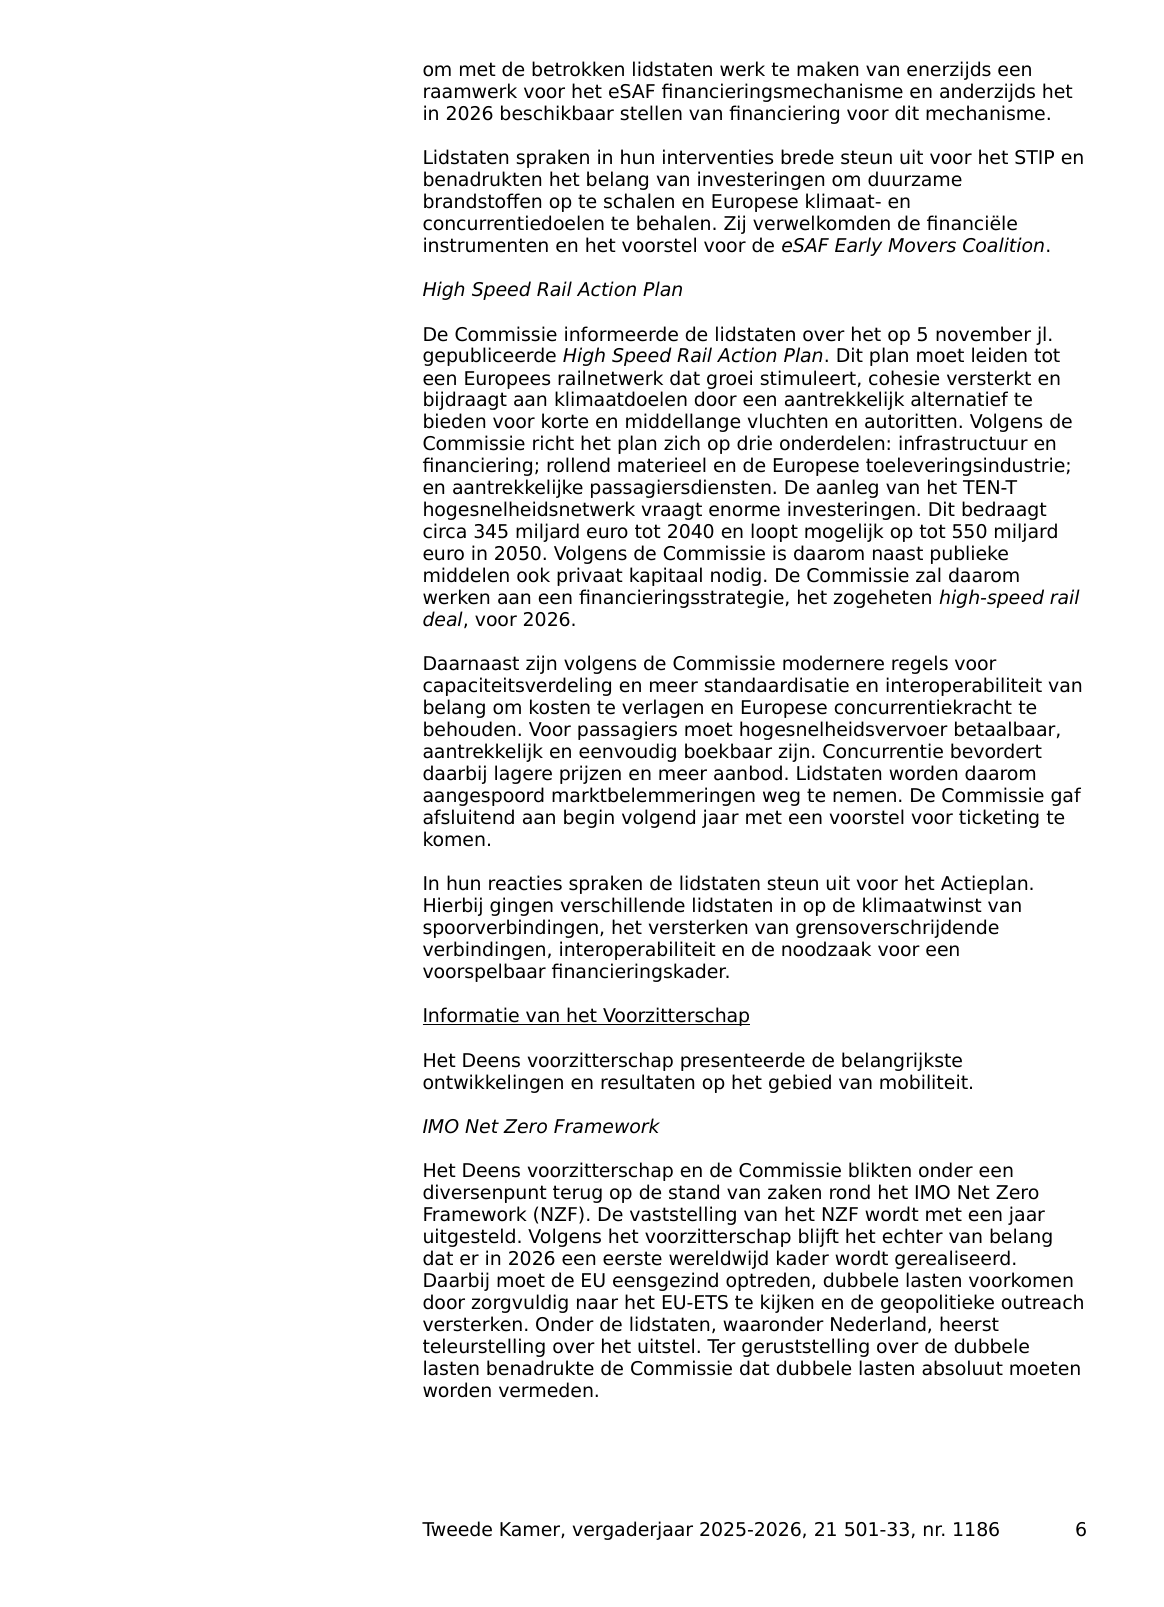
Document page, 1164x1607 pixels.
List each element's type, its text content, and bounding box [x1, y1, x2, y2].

text Het Deens voorzitterschap presenteerde de belangrijkste ontwikkelingen en resultaten op het gebied van mobiliteit. [422, 1049, 1087, 1093]
text Lidstaten spraken in hun interventies brede steun uit voor het STIP en benadrukten het belang van investeringen om duurzame brandstoffen op te schalen en Europese klimaat- en concurrentiedoelen te behalen. Zij verwelkomden de financiële instrumenten en het voorstel voor de eSAF Early Movers Coalition. [422, 147, 1087, 257]
text om met de betrokken lidstaten werk te maken van enerzijds een raamwerk voor het eSAF financieringsmechanisme en anderzijds het in 2026 beschikbaar stellen van financiering voor dit mechanisme. [422, 59, 1087, 125]
subtitle IMO Net Zero Framework [422, 1116, 1087, 1138]
subtitle Informatie van het Voorzitterschap [422, 1005, 1087, 1027]
subtitle High Speed Rail Action Plan [422, 279, 1087, 301]
text In hun reacties spraken de lidstaten steun uit voor het Actieplan. Hierbij gingen verschillende lidstaten in op de klimaatwinst van spoorverbindingen, het versterken van grensoverschrijdende verbindingen, interoperabiliteit en de noodzaak voor een voorspelbaar financieringskader. [422, 873, 1087, 983]
text Daarnaast zijn volgens de Commissie modernere regels voor capaciteitsverdeling en meer standaardisatie en interoperabiliteit van belang om kosten te verlagen en Europese concurrentiekracht te behouden. Voor passagiers moet hogesnelheidsvervoer betaalbaar, aantrekkelijk en eenvoudig boekbaar zijn. Concurrentie bevordert daarbij lagere prijzen en meer aanbod. Lidstaten worden daarom aangespoord marktbelemmeringen weg te nemen. De Commissie gaf afsluitend aan begin volgend jaar met een voorstel voor ticketing te komen. [422, 653, 1087, 851]
text Het Deens voorzitterschap en de Commissie blikten onder een diversenpunt terug op de stand van zaken rond het IMO Net Zero Framework (NZF). De vaststelling van het NZF wordt met een jaar uitgesteld. Volgens het voorzitterschap blijft het echter van belang dat er in 2026 een eerste wereldwijd kader wordt gerealiseerd. Daarbij moet de EU eensgezind optreden, dubbele lasten voorkomen door zorgvuldig naar het EU-ETS te kijken en de geopolitieke outreach versterken. Onder de lidstaten, waaronder Nederland, heerst teleurstelling over het uitstel. Ter geruststelling over de dubbele lasten benadrukte de Commissie dat dubbele lasten absoluut moeten worden vermeden. [422, 1160, 1087, 1402]
text De Commissie informeerde de lidstaten over het op 5 november jl. gepubliceerde High Speed Rail Action Plan. Dit plan moet leiden tot een Europees railnetwerk dat groei stimuleert, cohesie versterkt en bijdraagt aan klimaatdoelen door een aantrekkelijk alternatief te bieden voor korte en middellange vluchten en autoritten. Volgens de Commissie richt het plan zich op drie onderdelen: infrastructuur en financiering; rollend materieel en de Europese toeleveringsindustrie; en aantrekkelijke passagiersdiensten. De aanleg van het TEN-T hogesnelheidsnetwerk vraagt enorme investeringen. Dit bedraagt circa 345 miljard euro tot 2040 en loopt mogelijk op tot 550 miljard euro in 2050. Volgens de Commissie is daarom naast publieke middelen ook privaat kapitaal nodig. De Commissie zal daarom werken aan een financieringsstrategie, het zogeheten high-speed rail deal, voor 2026. [422, 323, 1087, 631]
